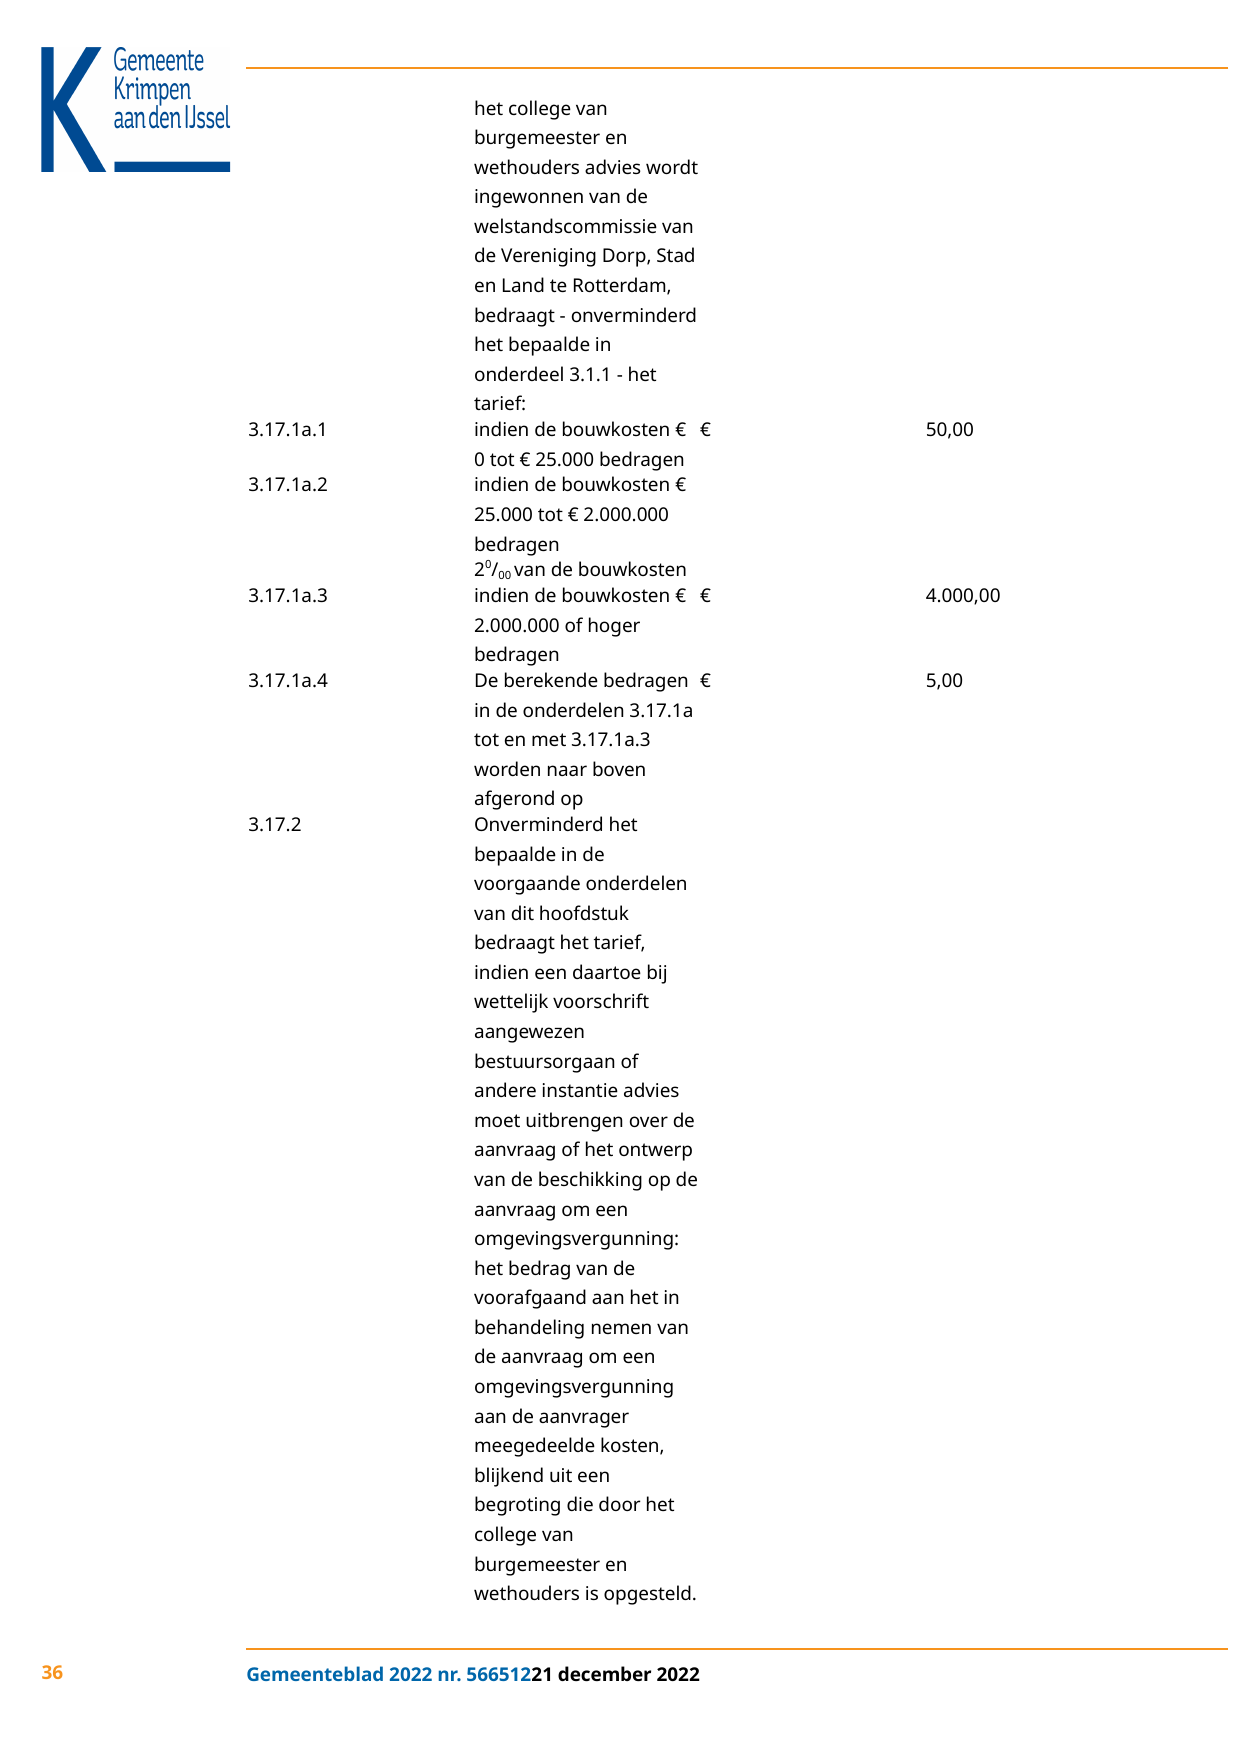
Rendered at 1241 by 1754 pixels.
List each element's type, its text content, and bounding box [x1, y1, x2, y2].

table_cell € [700, 582, 926, 667]
table_cell indien de bouwkosten € 0 tot € 25.000 bedragen [474, 416, 700, 472]
table_cell het college van burgemeester en wethouders advies wordt ingewonnen van de welstandscommissie van de Vereniging Dorp, Stad en Land te Rotterdam, bedraagt - onverminderd het bepaalde in onderdeel 3.1.1 - het tarief: [474, 95, 700, 416]
table_cell [926, 557, 1152, 582]
table_cell [926, 95, 1152, 416]
table_cell 3.17.1a.1 [248, 416, 474, 472]
table_cell 3.17.2 [248, 811, 474, 1606]
table_cell [248, 557, 474, 582]
table_cell [248, 95, 474, 416]
table_cell [926, 472, 1152, 557]
table_cell 4.000,00 [926, 582, 1152, 667]
table_cell 50,00 [926, 416, 1152, 472]
table_cell 5,00 [926, 667, 1152, 811]
table_cell Onverminderd het bepaalde in de voorgaande onderdelen van dit hoofdstuk bedraagt het tarief, indien een daartoe bij wettelijk voorschrift aangewezen bestuursorgaan of andere instantie advies moet uitbrengen over de aanvraag of het ontwerp van de beschikking op de aanvraag om een omgevingsvergunning: het bedrag van de voorafgaand aan het in behandeling nemen van de aanvraag om een omgevingsvergunning aan de aanvrager meegedeelde kosten, blijkend uit een begroting die door het college van burgemeester en wethouders is opgesteld. [474, 811, 700, 1606]
table_cell 3.17.1a.4 [248, 667, 474, 811]
table_cell 3.17.1a.2 [248, 472, 474, 557]
table_cell 20/00 van de bouwkosten [474, 557, 700, 582]
table_cell [926, 811, 1152, 1606]
table_cell De berekende bedragen in de onderdelen 3.17.1a tot en met 3.17.1a.3 worden naar boven afgerond op [474, 667, 700, 811]
picture [41, 47, 231, 172]
table_cell € [700, 416, 926, 472]
table_cell [700, 557, 926, 582]
table_cell [700, 472, 926, 557]
table_cell [700, 95, 926, 416]
table_cell € [700, 667, 926, 811]
table_cell 3.17.1a.3 [248, 582, 474, 667]
table_cell [700, 811, 926, 1606]
table_cell indien de bouwkosten € 2.000.000 of hoger bedragen [474, 582, 700, 667]
table_cell indien de bouwkosten € 25.000 tot € 2.000.000 bedragen [474, 472, 700, 557]
